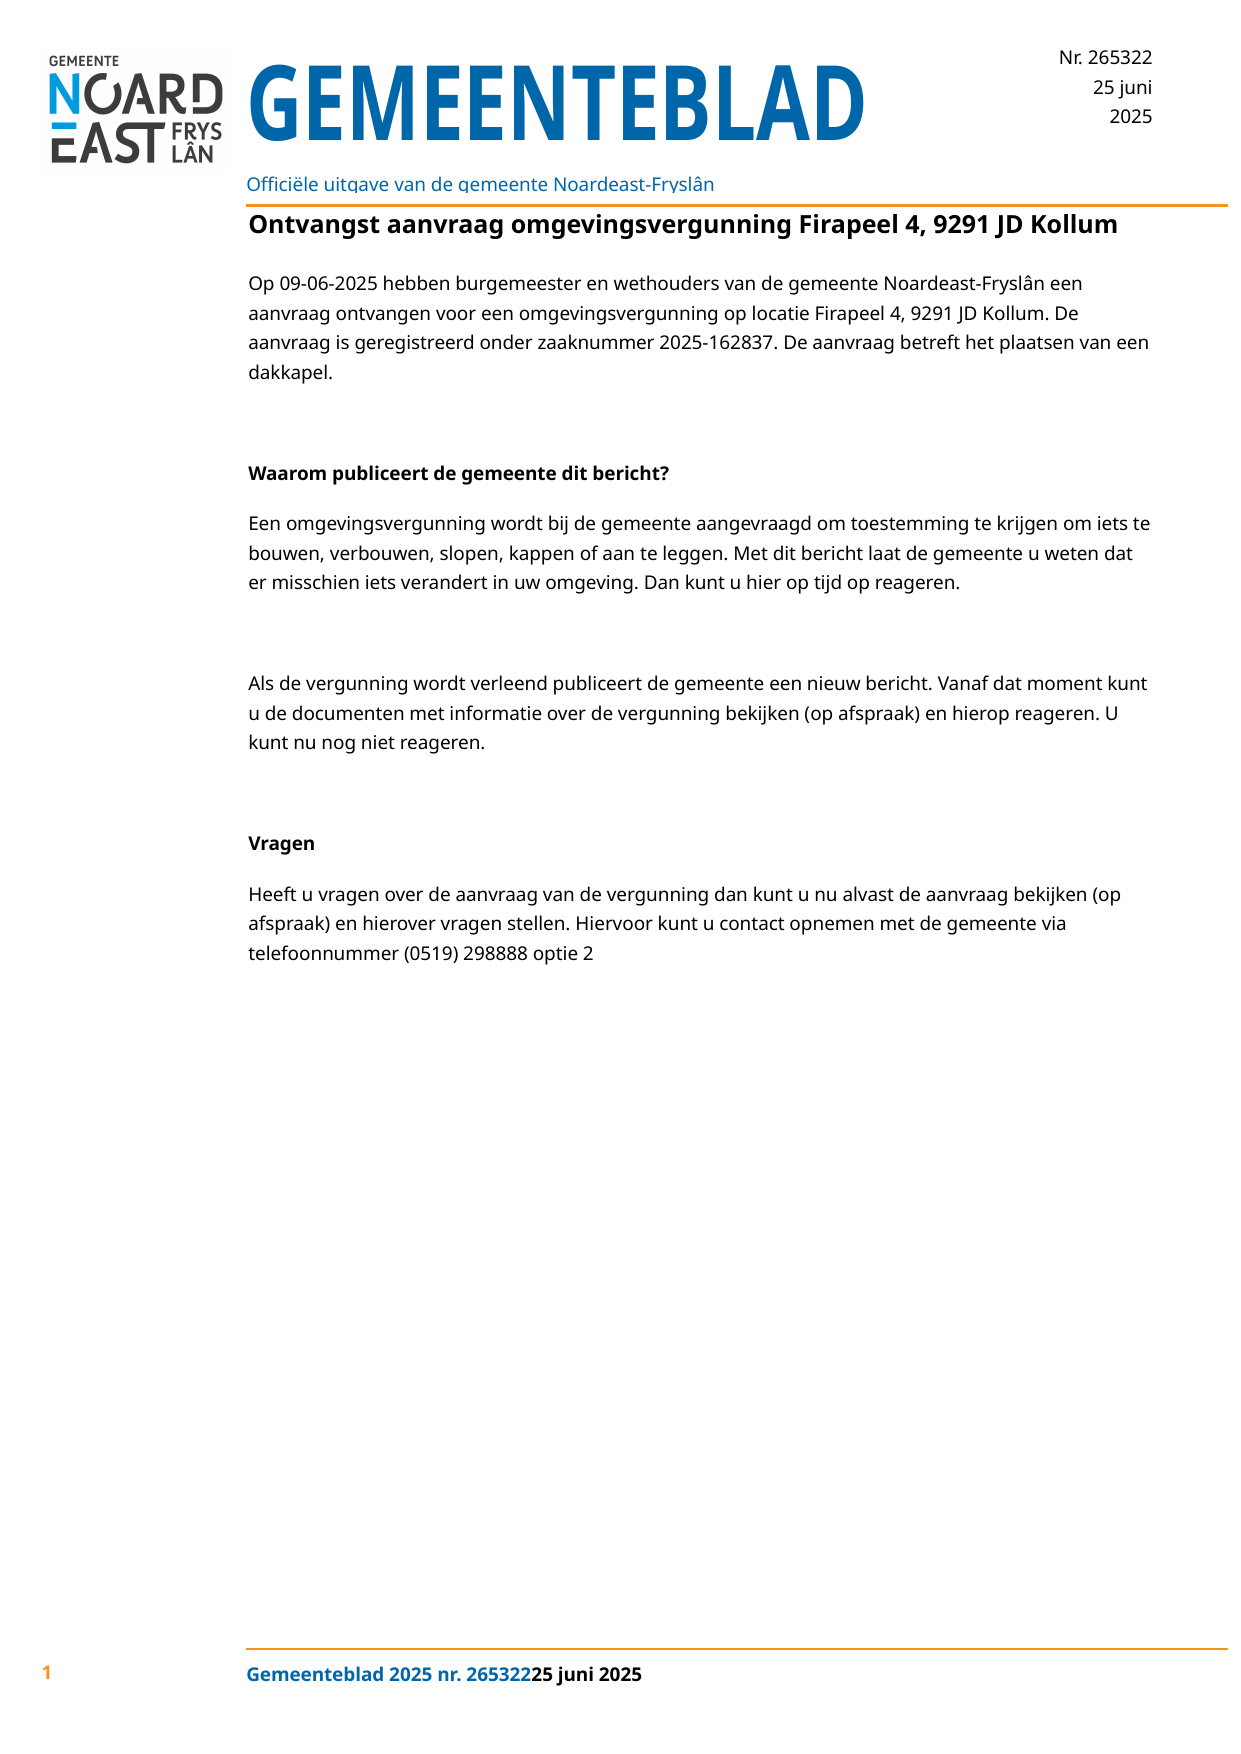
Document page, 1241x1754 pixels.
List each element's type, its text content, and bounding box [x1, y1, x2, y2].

text Heeft u vragen over de aanvraag van de vergunning dan kunt u nu alvast de aanvraag bekijken (op afspraak) en hierover vragen stellen. Hiervoor kunt u contact opnemen met de gemeente via telefoonnummer (0519) 298888 optie 2 [248, 881, 1152, 966]
text Op 09-06-2025 hebben burgemeester en wethouders van de gemeente Noardeast-Fryslân een aanvraag ontvangen voor een omgevingsvergunning op locatie Firapeel 4, 9291 JD Kollum. De aanvraag is geregistreerd onder zaaknummer 2025-162837. De aanvraag betreft het plaatsen van een dakkapel. [248, 270, 1152, 385]
picture [41, 47, 231, 172]
text Als de vergunning wordt verleend publiceert de gemeente een nieuw bericht. Vanaf dat moment kunt u de documenten met informatie over de vergunning bekijken (op afspraak) en hierop reageren. U kunt nu nog niet reageren. [248, 670, 1152, 755]
text Waarom publiceert de gemeente dit bericht? [248, 460, 1152, 486]
text Vragen [248, 830, 1152, 856]
text Een omgevingsvergunning wordt bij de gemeente aangevraagd om toestemming te krijgen om iets te bouwen, verbouwen, slopen, kappen of aan te leggen. Met dit bericht laat de gemeente u weten dat er misschien iets verandert in uw omgeving. Dan kunt u hier op tijd op reageren. [248, 510, 1152, 595]
text Ontvangst aanvraag omgevingsvergunning Firapeel 4, 9291 JD Kollum [248, 207, 1152, 241]
